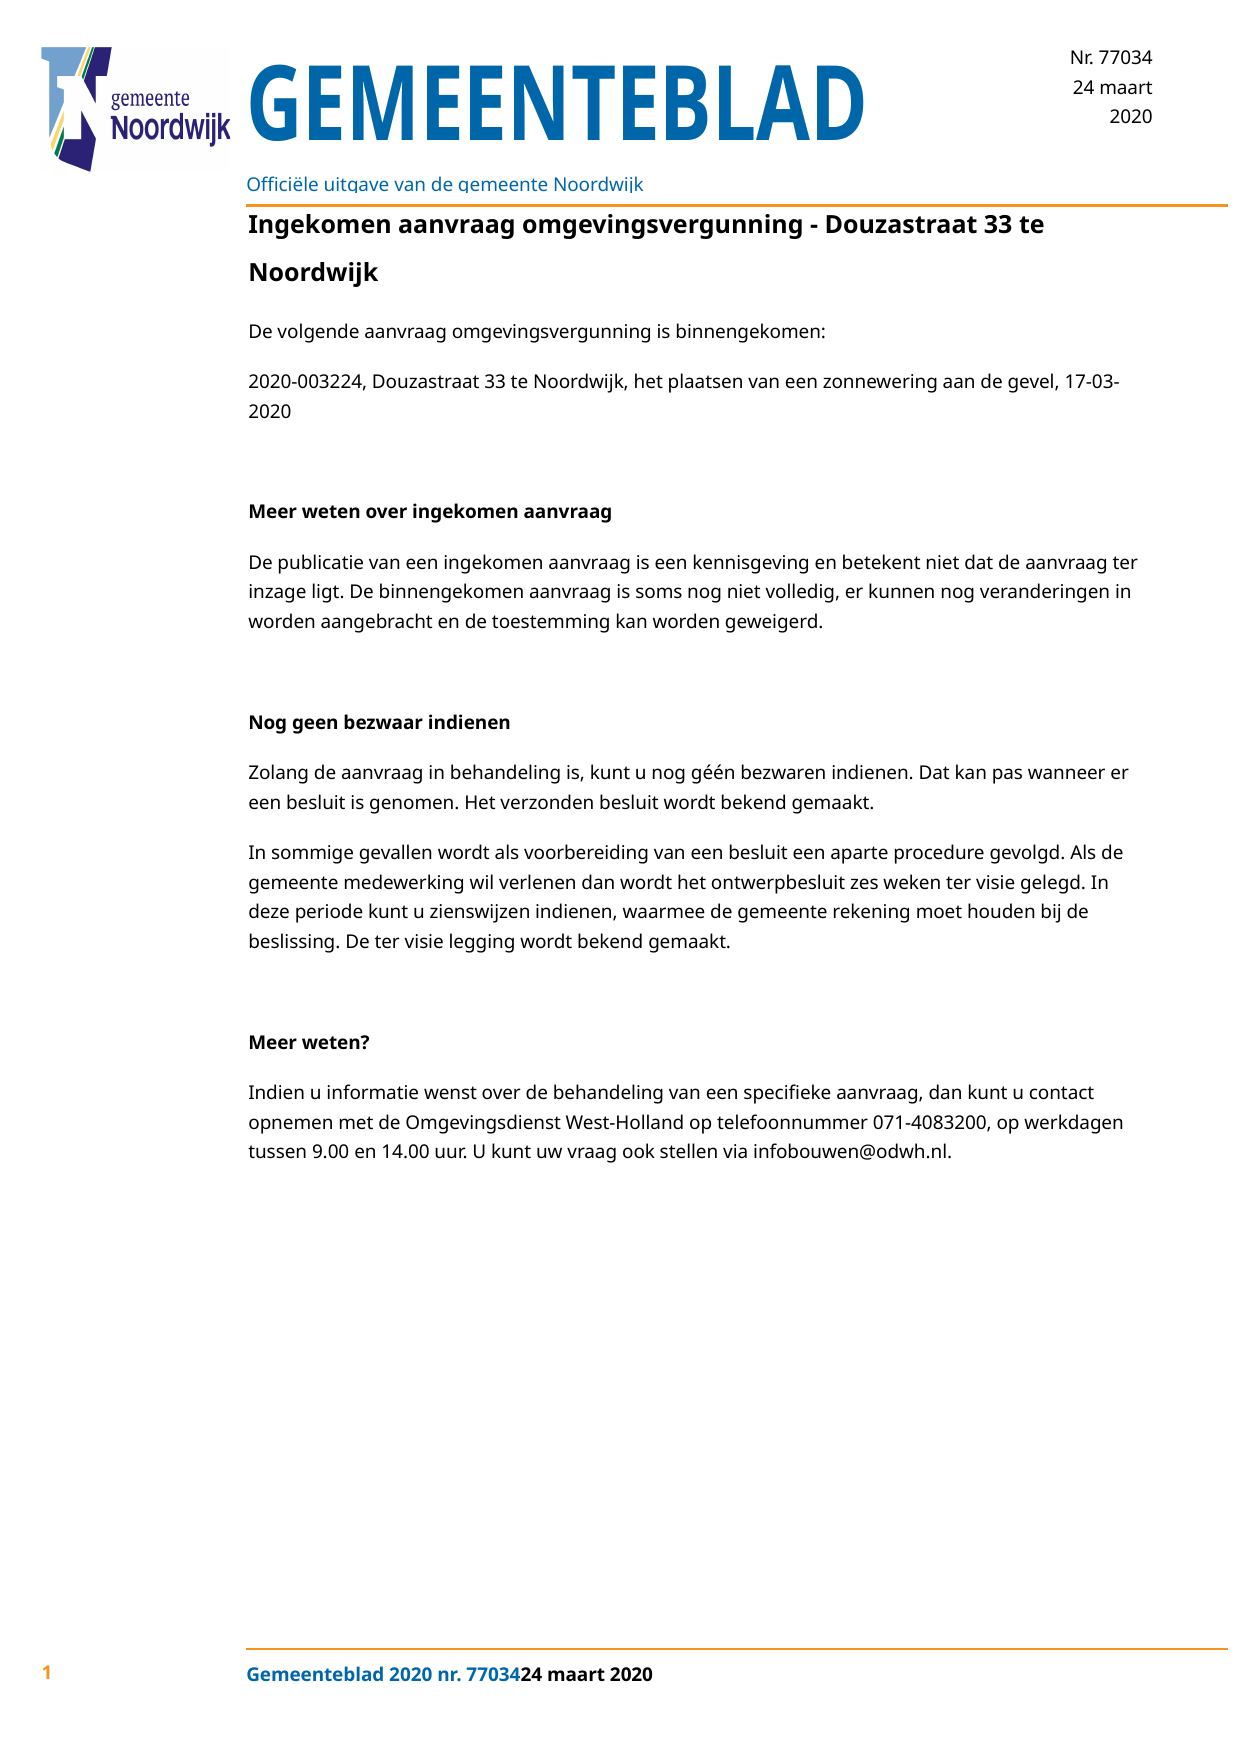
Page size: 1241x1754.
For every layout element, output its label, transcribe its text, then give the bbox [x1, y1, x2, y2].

picture [41, 47, 231, 172]
text Meer weten over ingekomen aanvraag [248, 499, 1152, 524]
text Zolang de aanvraag in behandeling is, kunt u nog géén bezwaren indienen. Dat kan pas wanneer er een besluit is genomen. Het verzonden besluit wordt bekend gemaakt. [248, 759, 1152, 815]
text De volgende aanvraag omgevingsvergunning is binnengekomen: [248, 318, 1152, 344]
text Ingekomen aanvraag omgevingsvergunning - Douzastraat 33 te Noordwijk [248, 207, 1152, 288]
text Indien u informatie wenst over de behandeling van een specifieke aanvraag, dan kunt u contact opnemen met de Omgevingsdienst West-Holland op telefoonnummer 071-4083200, op werkdagen tussen 9.00 en 14.00 uur. U kunt uw vraag ook stellen via infobouwen@odwh.nl. [248, 1079, 1152, 1164]
text Meer weten? [248, 1029, 1152, 1055]
text Nog geen bezwaar indienen [248, 709, 1152, 735]
text De publicatie van een ingekomen aanvraag is een kennisgeving en betekent niet dat de aanvraag ter inzage ligt. De binnengekomen aanvraag is soms nog niet volledig, er kunnen nog veranderingen in worden aangebracht en de toestemming kan worden geweigerd. [248, 549, 1152, 634]
text 2020-003224, Douzastraat 33 te Noordwijk, het plaatsen van een zonnewering aan de gevel, 17-03-2020 [248, 368, 1152, 424]
text In sommige gevallen wordt als voorbereiding van een besluit een aparte procedure gevolgd. Als de gemeente medewerking wil verlenen dan wordt het ontwerpbesluit zes weken ter visie gelegd. In deze periode kunt u zienswijzen indienen, waarmee de gemeente rekening moet houden bij de beslissing. De ter visie legging wordt bekend gemaakt. [248, 839, 1152, 954]
